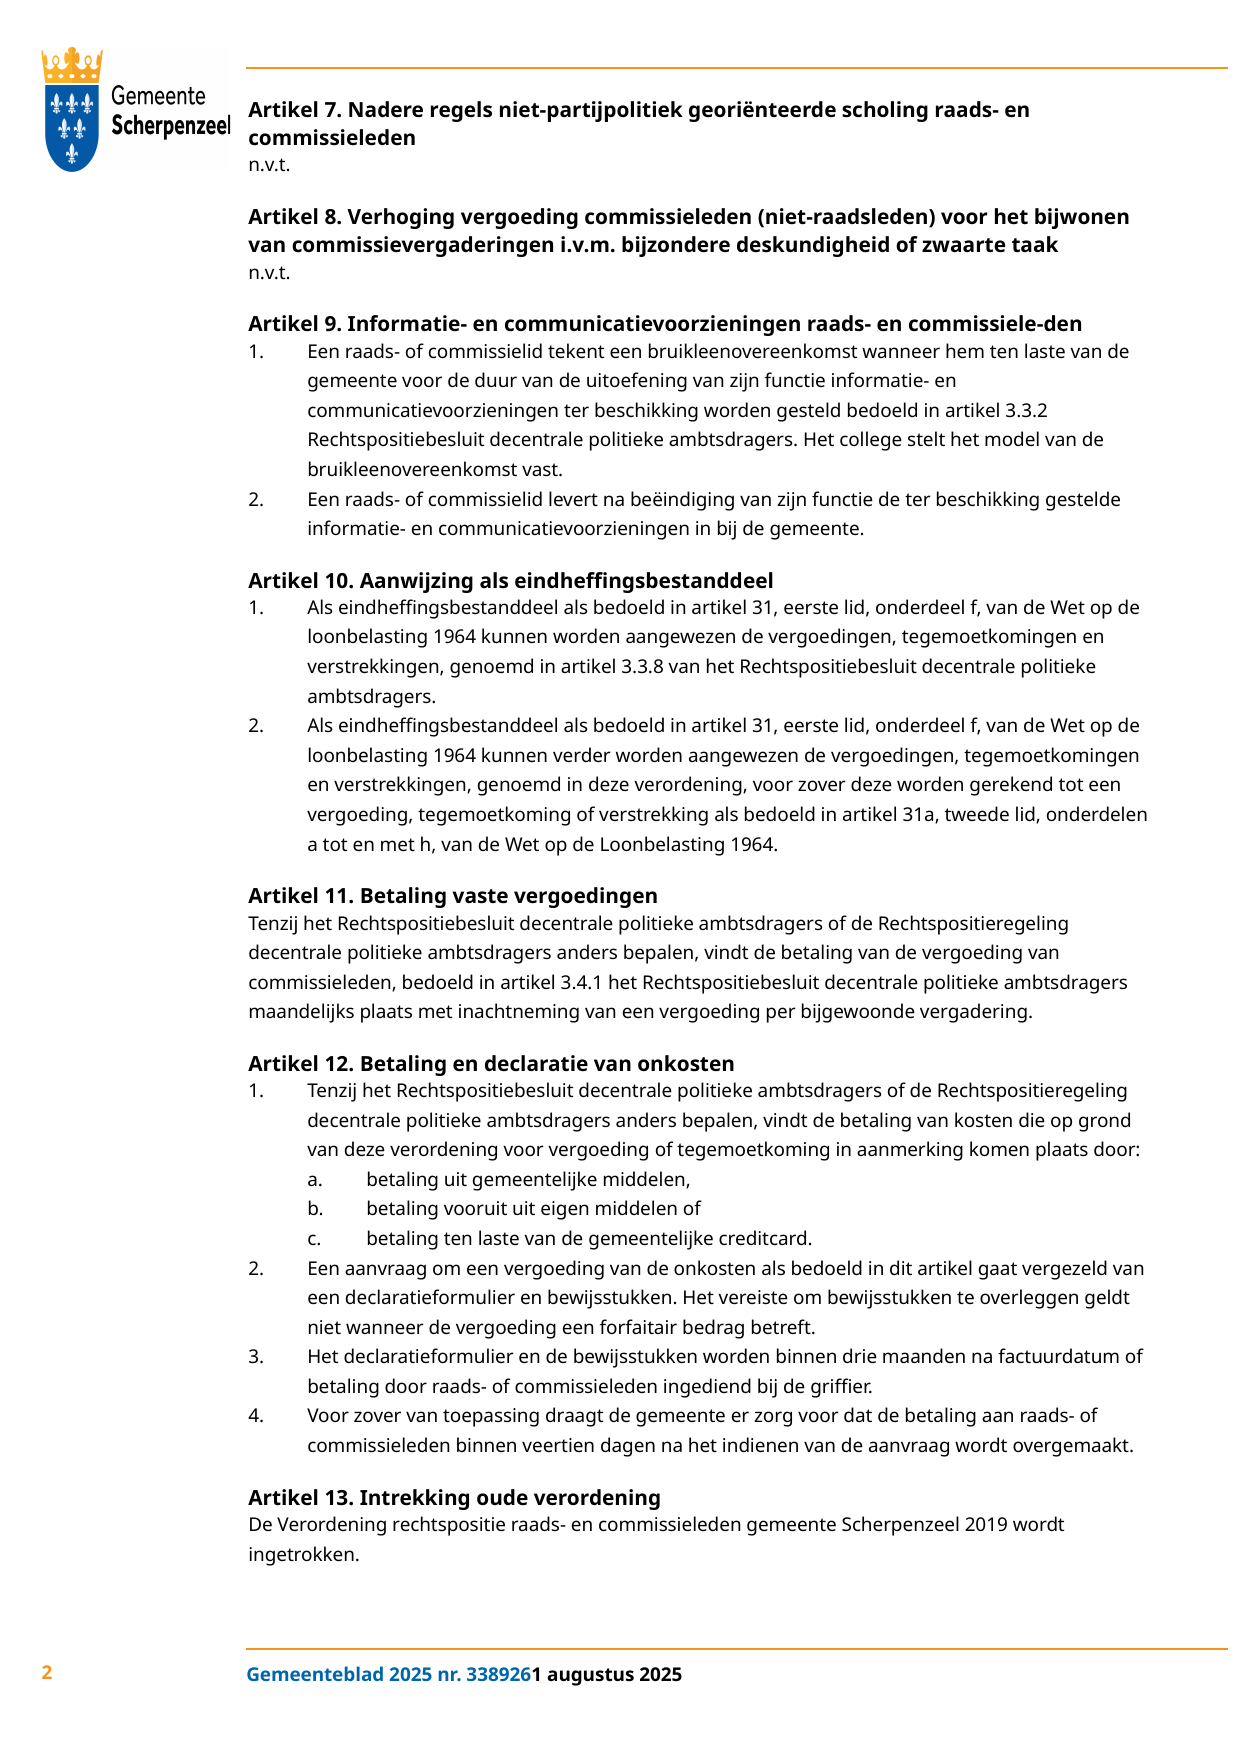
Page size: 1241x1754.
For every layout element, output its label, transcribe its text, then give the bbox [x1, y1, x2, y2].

text Artikel 11. Betaling vaste vergoedingen [248, 881, 1152, 910]
picture [41, 47, 231, 172]
list Als eindheffingsbestanddeel als bedoeld in artikel 31, eerste lid, onderdeel f, van de Wet op de loonbelasting 1964 kunnen verder worden aangewezen de vergoedingen, tegemoetkomingen en verstrekkingen, genoemd in deze verordening, voor zover deze worden gerekend tot een vergoeding, tegemoetkoming of verstrekking als bedoeld in artikel 31a, tweede lid, onderdelen a tot en met h, van de Wet op de Loonbelasting 1964. [248, 712, 1152, 857]
list Een aanvraag om een vergoeding van de onkosten als bedoeld in dit artikel gaat vergezeld van een declaratieformulier en bewijsstukken. Het vereiste om bewijsstukken te overleggen geldt niet wanneer de vergoeding een forfaitair bedrag betreft. [248, 1255, 1152, 1340]
text Artikel 8. Verhoging vergoeding commissieleden (niet-raadsleden) voor het bijwonen van commissievergaderingen i.v.m. bijzondere deskundigheid of zwaarte taak [248, 202, 1152, 259]
text De Verordening rechtspositie raads- en commissieleden gemeente Scherpenzeel 2019 wordt ingetrokken. [248, 1511, 1152, 1566]
text n.v.t. [248, 259, 1152, 285]
text n.v.t. [248, 152, 1152, 177]
list Een raads- of commissielid tekent een bruikleenovereenkomst wanneer hem ten laste van de gemeente voor de duur van de uitoefening van zijn functie informatie- en communicatievoorzieningen ter beschikking worden gesteld bedoeld in artikel 3.3.2 Rechtspositiebesluit decentrale politieke ambtsdragers. Het college stelt het model van de bruikleenovereenkomst vast. [248, 338, 1152, 482]
list betaling vooruit uit eigen middelen of [307, 1196, 1152, 1221]
list Tenzij het Rechtspositiebesluit decentrale politieke ambtsdragers of de Rechtspositieregeling decentrale politieke ambtsdragers anders bepalen, vindt de betaling van kosten die op grond van deze verordening voor vergoeding of tegemoetkoming in aanmerking komen plaats door: [248, 1077, 1152, 1162]
list Als eindheffingsbestanddeel als bedoeld in artikel 31, eerste lid, onderdeel f, van de Wet op de loonbelasting 1964 kunnen worden aangewezen de vergoedingen, tegemoetkomingen en verstrekkingen, genoemd in artikel 3.3.8 van het Rechtspositiebesluit decentrale politieke ambtsdragers. [248, 594, 1152, 709]
text Tenzij het Rechtspositiebesluit decentrale politieke ambtsdragers of de Rechtspositieregeling decentrale politieke ambtsdragers anders bepalen, vindt de betaling van de vergoeding van commissieleden, bedoeld in artikel 3.4.1 het Rechtspositiebesluit decentrale politieke ambtsdragers maandelijks plaats met inachtneming van een vergoeding per bijgewoonde vergadering. [248, 910, 1152, 1024]
text Artikel 13. Intrekking oude verordening [248, 1483, 1152, 1511]
list betaling uit gemeentelijke middelen, [307, 1166, 1152, 1192]
text Artikel 9. Informatie- en communicatievoorzieningen raads- en commissiele-den [248, 309, 1152, 338]
text Artikel 7. Nadere regels niet-partijpolitiek georiënteerde scholing raads- en commissieleden [248, 95, 1152, 152]
list Het declaratieformulier en de bewijsstukken worden binnen drie maanden na factuurdatum of betaling door raads- of commissieleden ingediend bij de griffier. [248, 1343, 1152, 1399]
list betaling ten laste van de gemeentelijke creditcard. [307, 1225, 1152, 1251]
text Artikel 12. Betaling en declaratie van onkosten [248, 1049, 1152, 1077]
list Een raads- of commissielid levert na beëindiging van zijn functie de ter beschikking gestelde informatie- en communicatievoorzieningen in bij de gemeente. [248, 486, 1152, 541]
text Artikel 10. Aanwijzing als eindheffingsbestanddeel [248, 566, 1152, 594]
list Voor zover van toepassing draagt de gemeente er zorg voor dat de betaling aan raads- of commissieleden binnen veertien dagen na het indienen van de aanvraag wordt overgemaakt. [248, 1403, 1152, 1458]
